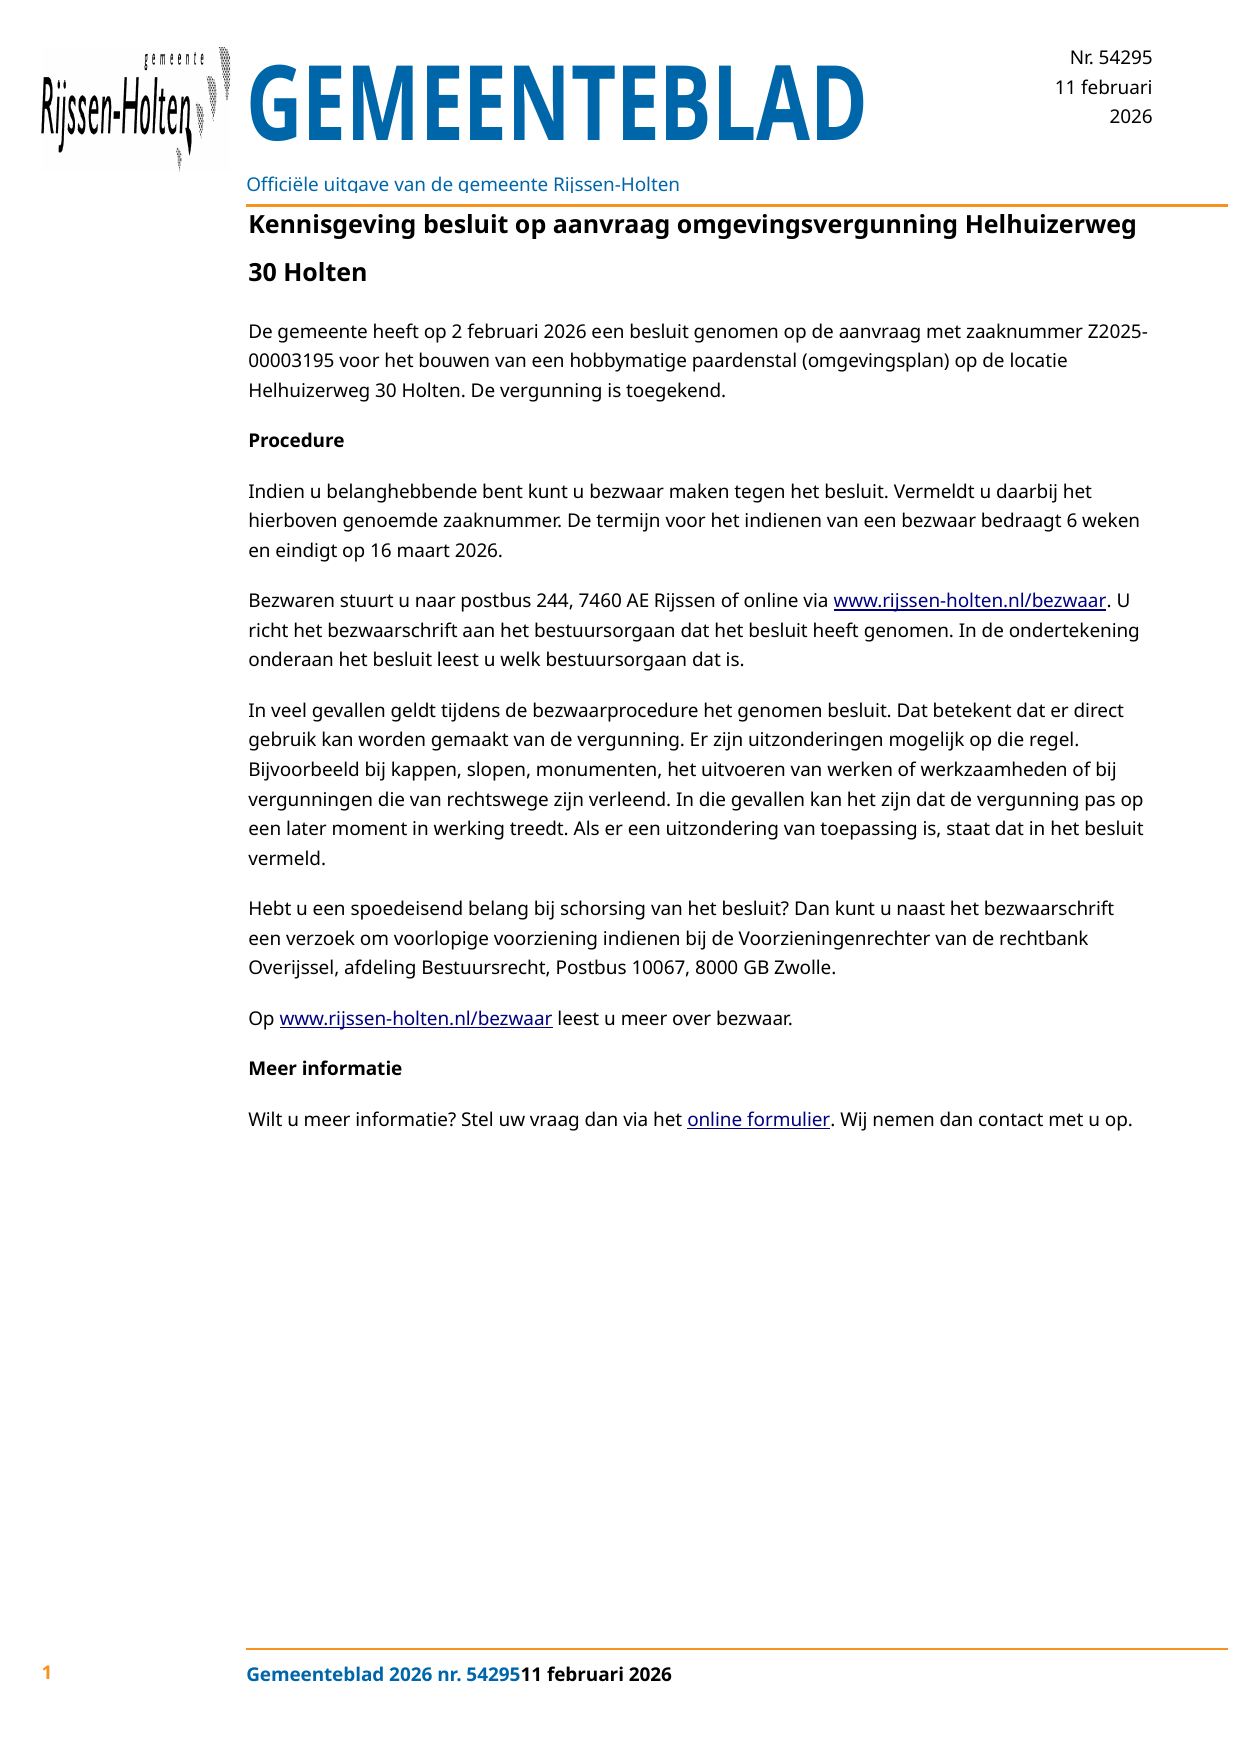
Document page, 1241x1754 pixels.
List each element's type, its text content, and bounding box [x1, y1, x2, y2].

text Op www.rijssen-holten.nl/bezwaar leest u meer over bezwaar. [248, 1005, 1152, 1031]
text De gemeente heeft op 2 februari 2026 een besluit genomen op de aanvraag met zaaknummer Z2025-00003195 voor het bouwen van een hobbymatige paardenstal (omgevingsplan) op de locatie Helhuizerweg 30 Holten. De vergunning is toegekend. [248, 318, 1152, 403]
text Procedure [248, 427, 1152, 453]
picture [41, 47, 231, 172]
text Bezwaren stuurt u naar postbus 244, 7460 AE Rijssen of online via www.rijssen-holten.nl/bezwaar. U richt het bezwaarschrift aan het bestuursorgaan dat het besluit heeft genomen. In de ondertekening onderaan het besluit leest u welk bestuursorgaan dat is. [248, 587, 1152, 672]
text Hebt u een spoedeisend belang bij schorsing van het besluit? Dan kunt u naast het bezwaarschrift een verzoek om voorlopige voorziening indienen bij de Voorzieningenrechter van de rechtbank Overijssel, afdeling Bestuursrecht, Postbus 10067, 8000 GB Zwolle. [248, 895, 1152, 980]
text Kennisgeving besluit op aanvraag omgevingsvergunning Helhuizerweg 30 Holten [248, 207, 1152, 288]
text Wilt u meer informatie? Stel uw vraag dan via het online formulier. Wij nemen dan contact met u op. [248, 1106, 1152, 1132]
text Indien u belanghebbende bent kunt u bezwaar maken tegen het besluit. Vermeldt u daarbij het hierboven genoemde zaaknummer. De termijn voor het indienen van een bezwaar bedraagt 6 weken en eindigt op 16 maart 2026. [248, 478, 1152, 563]
text Meer informatie [248, 1055, 1152, 1081]
text In veel gevallen geldt tijdens de bezwaarprocedure het genomen besluit. Dat betekent dat er direct gebruik kan worden gemaakt van de vergunning. Er zijn uitzonderingen mogelijk op die regel. Bijvoorbeeld bij kappen, slopen, monumenten, het uitvoeren van werken of werkzaamheden of bij vergunningen die van rechtswege zijn verleend. In die gevallen kan het zijn dat de vergunning pas op een later moment in werking treedt. Als er een uitzondering van toepassing is, staat dat in het besluit vermeld. [248, 697, 1152, 871]
